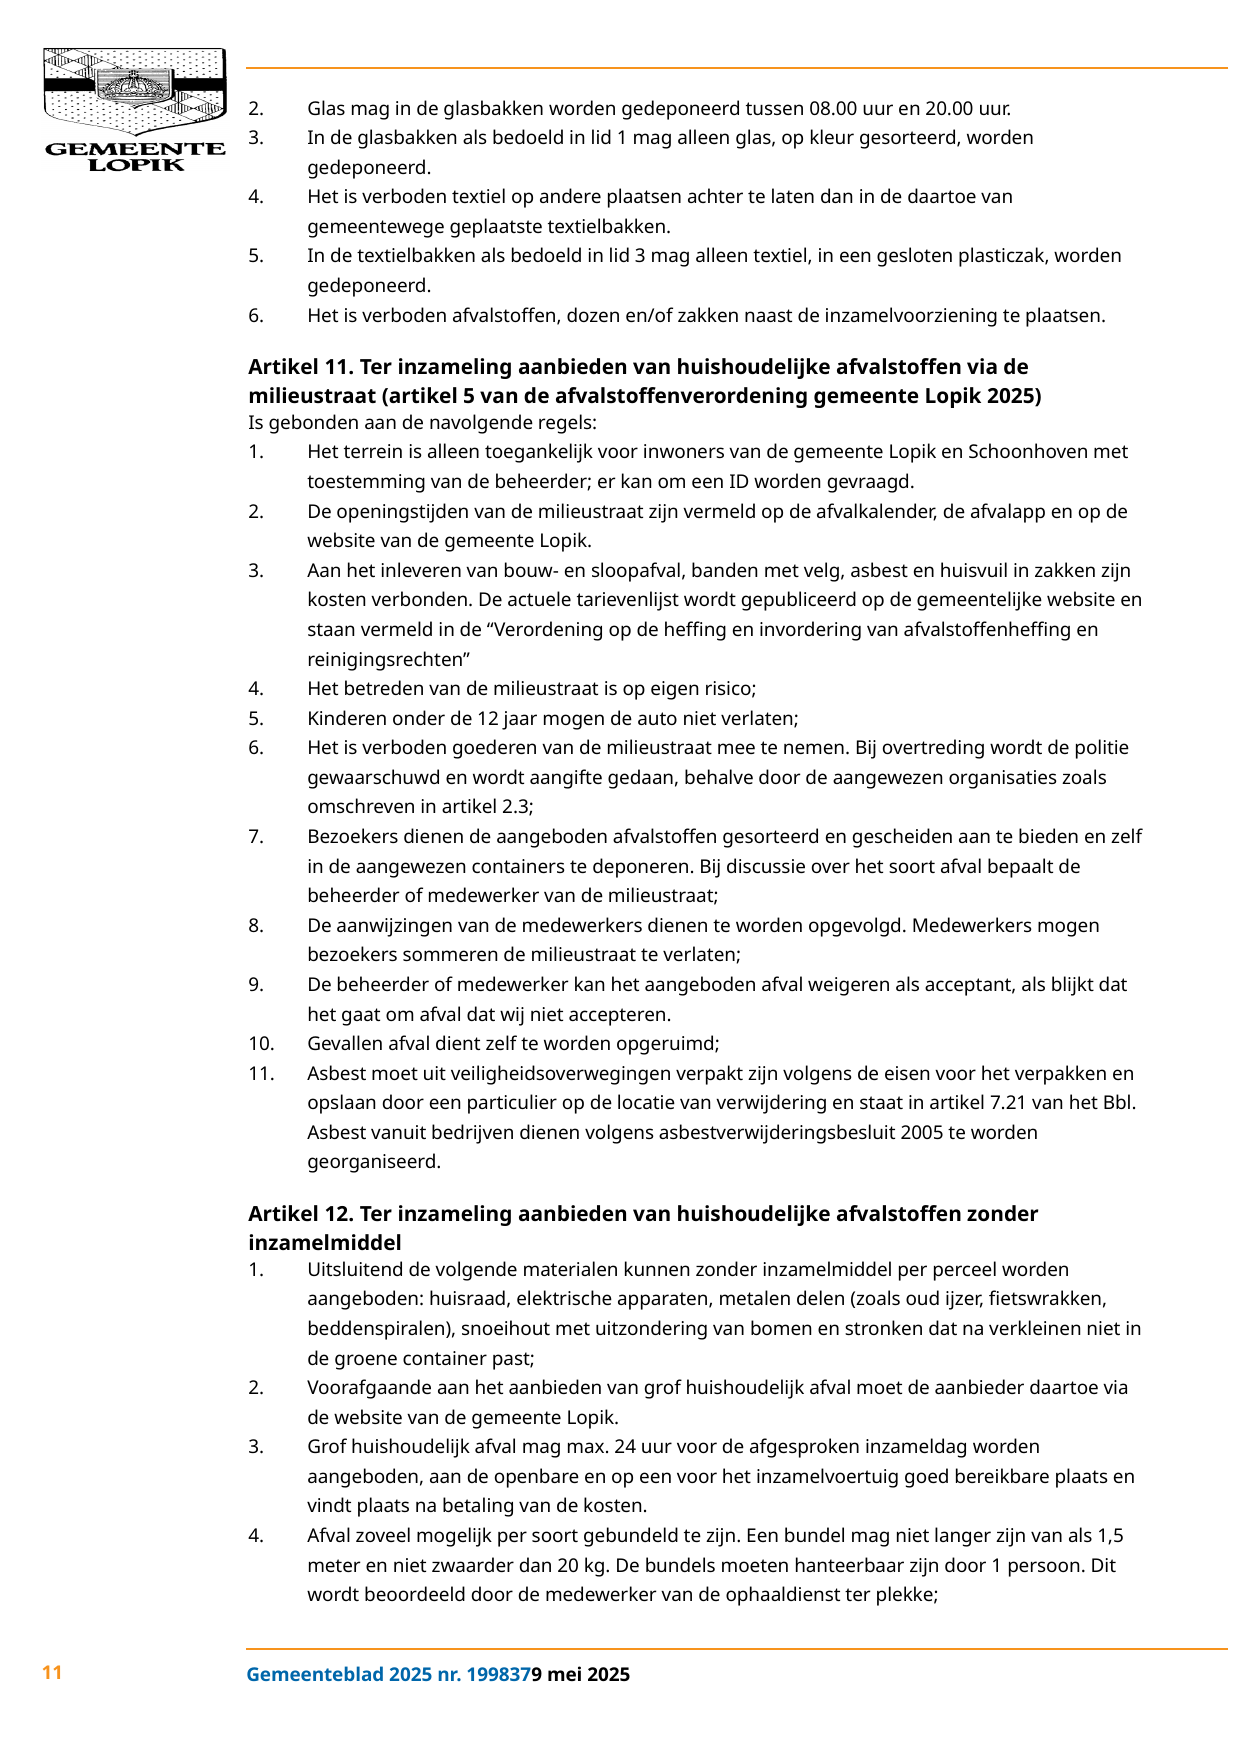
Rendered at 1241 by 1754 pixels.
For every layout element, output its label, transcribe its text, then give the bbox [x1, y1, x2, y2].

text Artikel 12. Ter inzameling aanbieden van huishoudelijke afvalstoffen zonder inzamelmiddel [248, 1199, 1152, 1256]
list In de textielbakken als bedoeld in lid 3 mag alleen textiel, in een gesloten plasticzak, worden gedeponeerd. [248, 243, 1152, 298]
list Het terrein is alleen toegankelijk voor inwoners van de gemeente Lopik en Schoonhoven met toestemming van de beheerder; er kan om een ID worden gevraagd. [248, 439, 1152, 494]
list Het is verboden textiel op andere plaatsen achter te laten dan in de daartoe van gemeentewege geplaatste textielbakken. [248, 183, 1152, 239]
list Uitsluitend de volgende materialen kunnen zonder inzamelmiddel per perceel worden aangeboden: huisraad, elektrische apparaten, metalen delen (zoals oud ijzer, fietswrakken, beddenspiralen), snoeihout met uitzondering van bomen en stronken dat na verkleinen niet in de groene container past; [248, 1256, 1152, 1371]
list Het is verboden goederen van de milieustraat mee te nemen. Bij overtreding wordt de politie gewaarschuwd en wordt aangifte gedaan, behalve door de aangewezen organisaties zoals omschreven in artikel 2.3; [248, 734, 1152, 819]
text Artikel 11. Ter inzameling aanbieden van huishoudelijke afvalstoffen via de milieustraat (artikel 5 van de afvalstoffenverordening gemeente Lopik 2025) [248, 352, 1152, 409]
picture [41, 47, 231, 172]
list Aan het inleveren van bouw- en sloopafval, banden met velg, asbest en huisvuil in zakken zijn kosten verbonden. De actuele tarievenlijst wordt gepubliceerd op de gemeentelijke website en staan vermeld in de “Verordening op de heffing en invordering van afvalstoffenheffing en reinigingsrechten” [248, 557, 1152, 672]
list De beheerder of medewerker kan het aangeboden afval weigeren als acceptant, als blijkt dat het gaat om afval dat wij niet accepteren. [248, 971, 1152, 1027]
list Voorafgaande aan het aanbieden van grof huishoudelijk afval moet de aanbieder daartoe via de website van de gemeente Lopik. [248, 1374, 1152, 1430]
list De openingstijden van de milieustraat zijn vermeld op de afvalkalender, de afvalapp en op de website van de gemeente Lopik. [248, 498, 1152, 553]
list Afval zoveel mogelijk per soort gebundeld te zijn. Een bundel mag niet langer zijn van als 1,5 meter en niet zwaarder dan 20 kg. De bundels moeten hanteerbaar zijn door 1 persoon. Dit wordt beoordeeld door de medewerker van de ophaaldienst ter plekke; [248, 1522, 1152, 1607]
list De aanwijzingen van de medewerkers dienen te worden opgevolgd. Medewerkers mogen bezoekers sommeren de milieustraat te verlaten; [248, 912, 1152, 967]
list Kinderen onder de 12 jaar mogen de auto niet verlaten; [248, 705, 1152, 731]
list Grof huishoudelijk afval mag max. 24 uur voor de afgesproken inzameldag worden aangeboden, aan de openbare en op een voor het inzamelvoertuig goed bereikbare plaats en vindt plaats na betaling van de kosten. [248, 1433, 1152, 1518]
list Het is verboden afvalstoffen, dozen en/of zakken naast de inzamelvoorziening te plaatsen. [248, 302, 1152, 328]
list Gevallen afval dient zelf te worden opgeruimd; [248, 1030, 1152, 1056]
text Is gebonden aan de navolgende regels: [248, 409, 1152, 435]
list Glas mag in de glasbakken worden gedeponeerd tussen 08.00 uur en 20.00 uur. [248, 95, 1152, 121]
list Bezoekers dienen de aangeboden afvalstoffen gesorteerd en gescheiden aan te bieden en zelf in de aangewezen containers te deponeren. Bij discussie over het soort afval bepaalt de beheerder of medewerker van de milieustraat; [248, 823, 1152, 908]
list Het betreden van de milieustraat is op eigen risico; [248, 675, 1152, 701]
list Asbest moet uit veiligheidsoverwegingen verpakt zijn volgens de eisen voor het verpakken en opslaan door een particulier op de locatie van verwijdering en staat in artikel 7.21 van het Bbl. Asbest vanuit bedrijven dienen volgens asbestverwijderingsbesluit 2005 te worden georganiseerd. [248, 1060, 1152, 1174]
list In de glasbakken als bedoeld in lid 1 mag alleen glas, op kleur gesorteerd, worden gedeponeerd. [248, 124, 1152, 180]
